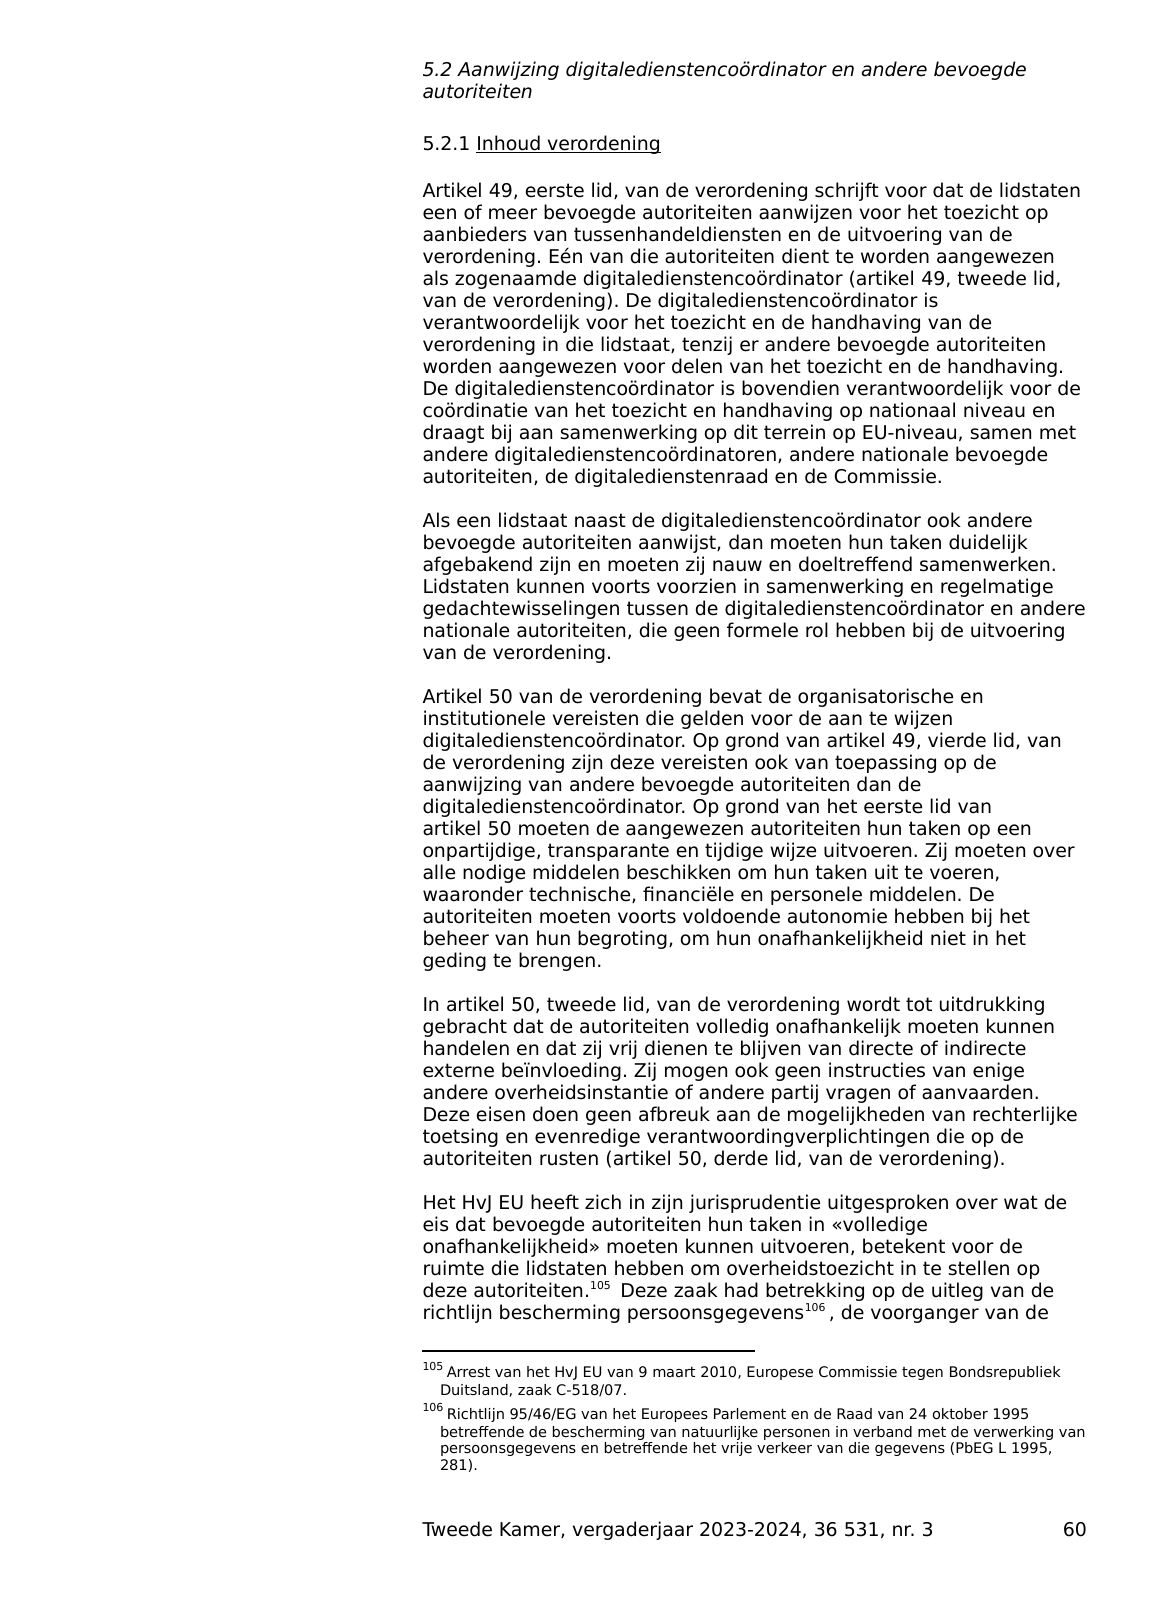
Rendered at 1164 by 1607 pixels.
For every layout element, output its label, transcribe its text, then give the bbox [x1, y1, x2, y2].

text Artikel 49, eerste lid, van de verordening schrijft voor dat de lidstaten een of meer bevoegde autoriteiten aanwijzen voor het toezicht op aanbieders van tussenhandeldiensten en de uitvoering van de verordening. Eén van die autoriteiten dient te worden aangewezen als zogenaamde digitaledienstencoördinator (artikel 49, tweede lid, van de verordening). De digitaledienstencoördinator is verantwoordelijk voor het toezicht en de handhaving van de verordening in die lidstaat, tenzij er andere bevoegde autoriteiten worden aangewezen voor delen van het toezicht en de handhaving. De digitaledienstencoördinator is bovendien verantwoordelijk voor de coördinatie van het toezicht en handhaving op nationaal niveau en draagt bij aan samenwerking op dit terrein op EU-niveau, samen met andere digitaledienstencoördinatoren, andere nationale bevoegde autoriteiten, de digitaledienstenraad en de Commissie. [422, 180, 1087, 488]
text Artikel 50 van de verordening bevat de organisatorische en institutionele vereisten die gelden voor de aan te wijzen digitaledienstencoördinator. Op grond van artikel 49, vierde lid, van de verordening zijn deze vereisten ook van toepassing op de aanwijzing van andere bevoegde autoriteiten dan de digitaledienstencoördinator. Op grond van het eerste lid van artikel 50 moeten de aangewezen autoriteiten hun taken op een onpartijdige, transparante en tijdige wijze uitvoeren. Zij moeten over alle nodige middelen beschikken om hun taken uit te voeren, waaronder technische, financiële en personele middelen. De autoriteiten moeten voorts voldoende autonomie hebben bij het beheer van hun begroting, om hun onafhankelijkheid niet in het geding te brengen. [422, 686, 1087, 972]
text Richtlijn 95/46/EG van het Europees Parlement en de Raad van 24 oktober 1995 betreffende de bescherming van natuurlijke personen in verband met de verwerking van persoonsgegevens en betreffende het vrije verkeer van die gegevens (PbEG L 1995, 281). [422, 1402, 1087, 1474]
text Als een lidstaat naast de digitaledienstencoördinator ook andere bevoegde autoriteiten aanwijst, dan moeten hun taken duidelijk afgebakend zijn en moeten zij nauw en doeltreffend samenwerken. Lidstaten kunnen voorts voorzien in samenwerking en regelmatige gedachtewisselingen tussen de digitaledienstencoördinator en andere nationale autoriteiten, die geen formele rol hebben bij de uitvoering van de verordening. [422, 510, 1087, 664]
text Arrest van het HvJ EU van 9 maart 2010, Europese Commissie tegen Bondsrepubliek Duitsland, zaak C-518/07. [422, 1360, 1087, 1399]
text Het HvJ EU heeft zich in zijn jurisprudentie uitgesproken over wat de eis dat bevoegde autoriteiten hun taken in «volledige onafhankelijkheid» moeten kunnen uitvoeren, betekent voor de ruimte die lidstaten hebben om overheidstoezicht in te stellen op deze autoriteiten. Deze zaak had betrekking op de uitleg van de richtlijn bescherming persoonsgegevens, de voorganger van de [422, 1192, 1087, 1324]
subtitle 5.2 Aanwijzing digitaledienstencoördinator en andere bevoegde autoriteiten [422, 59, 1087, 103]
subtitle 5.2.1 Inhoud verordening [422, 133, 1087, 155]
text In artikel 50, tweede lid, van de verordening wordt tot uitdrukking gebracht dat de autoriteiten volledig onafhankelijk moeten kunnen handelen en dat zij vrij dienen te blijven van directe of indirecte externe beïnvloeding. Zij mogen ook geen instructies van enige andere overheidsinstantie of andere partij vragen of aanvaarden. Deze eisen doen geen afbreuk aan de mogelijkheden van rechterlijke toetsing en evenredige verantwoordingverplichtingen die op de autoriteiten rusten (artikel 50, derde lid, van de verordening). [422, 994, 1087, 1170]
